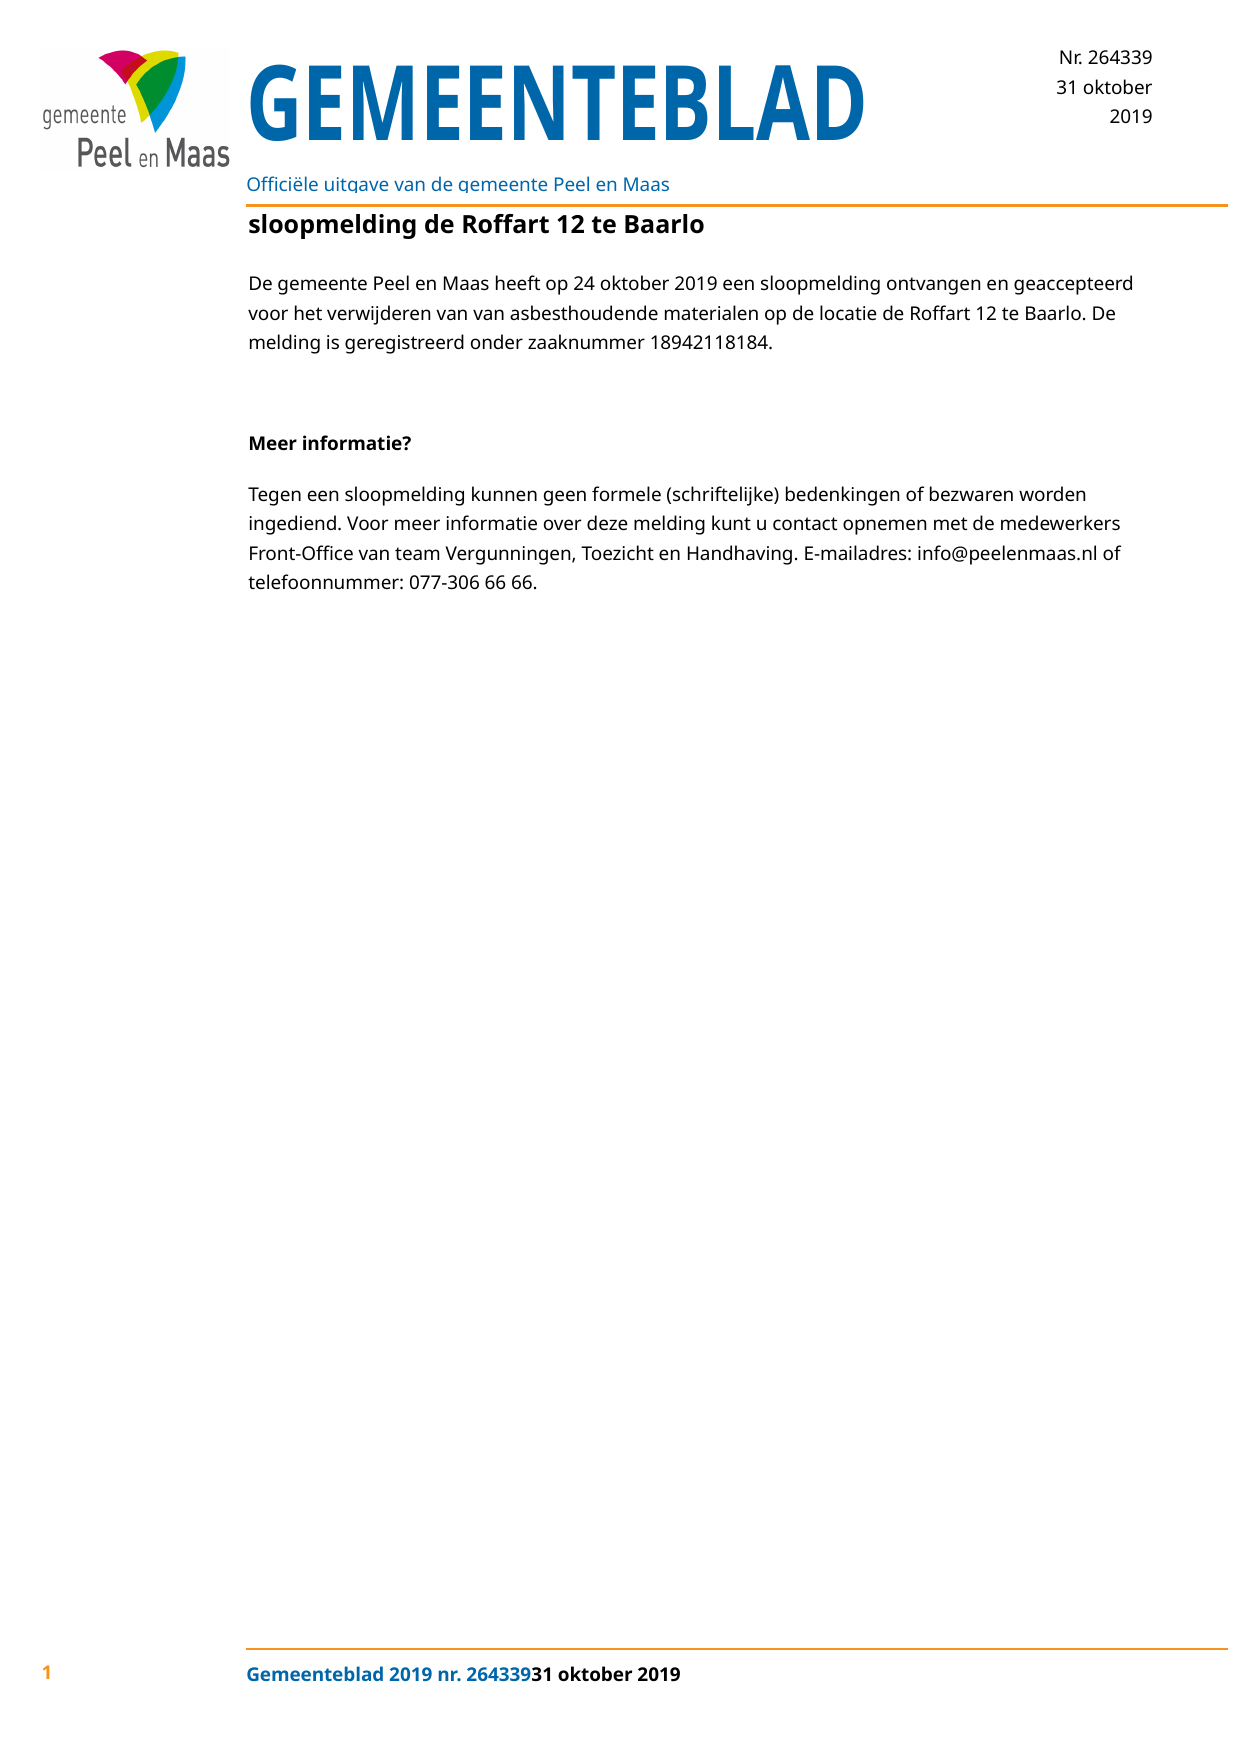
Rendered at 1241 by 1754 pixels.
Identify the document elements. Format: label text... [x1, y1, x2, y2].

text Tegen een sloopmelding kunnen geen formele (schriftelijke) bedenkingen of bezwaren worden ingediend. Voor meer informatie over deze melding kunt u contact opnemen met de medewerkers Front-Office van team Vergunningen, Toezicht en Handhaving. E-mailadres: info@peelenmaas.nl of telefoonnummer: 077-306 66 66. [248, 481, 1152, 595]
text Meer informatie? [248, 430, 1152, 456]
text De gemeente Peel en Maas heeft op 24 oktober 2019 een sloopmelding ontvangen en geaccepteerd voor het verwijderen van van asbesthoudende materialen op de locatie de Roffart 12 te Baarlo. De melding is geregistreerd onder zaaknummer 18942118184. [248, 270, 1152, 355]
picture [41, 47, 231, 172]
text sloopmelding de Roffart 12 te Baarlo [248, 207, 1152, 241]
